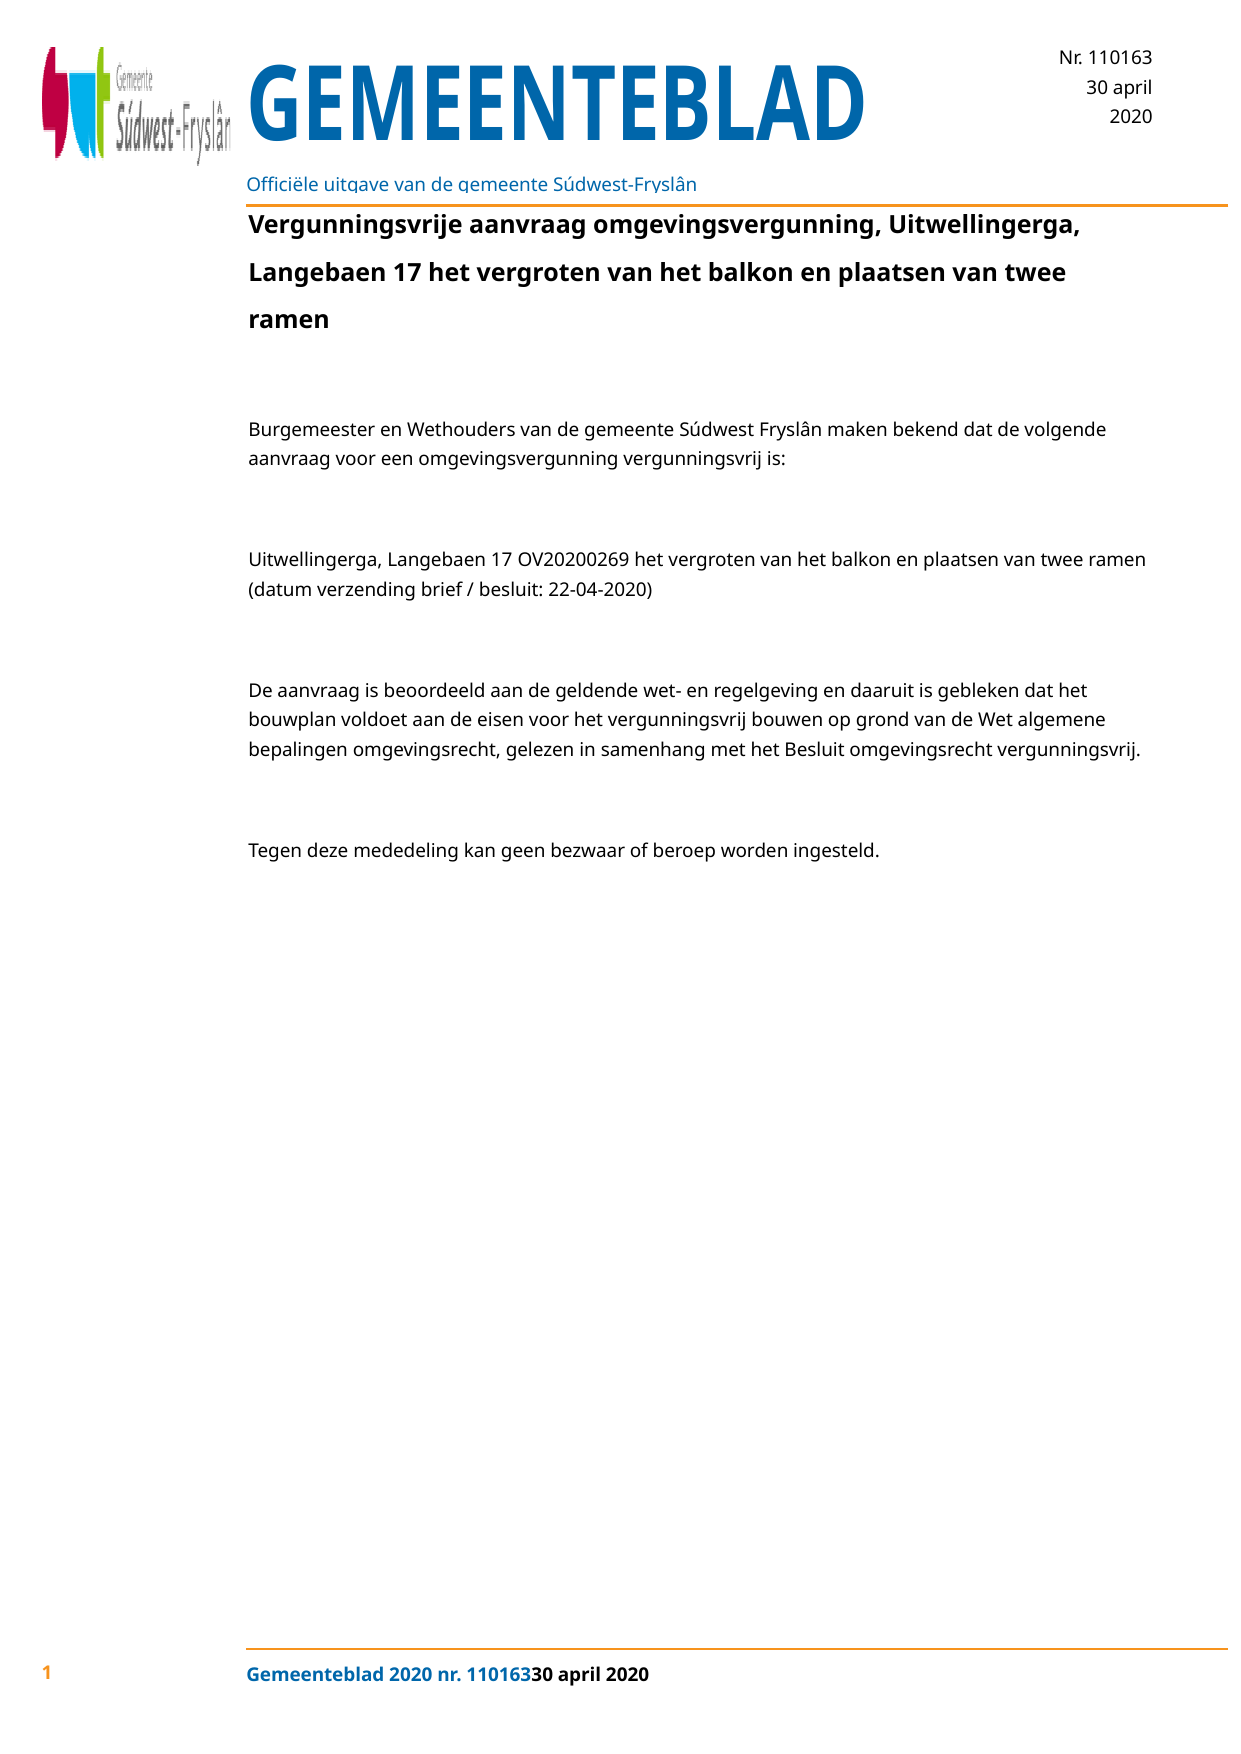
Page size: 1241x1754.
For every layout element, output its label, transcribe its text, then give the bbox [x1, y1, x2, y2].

text De aanvraag is beoordeeld aan de geldende wet- en regelgeving en daaruit is gebleken dat het bouwplan voldoet aan de eisen voor het vergunningsvrij bouwen op grond van de Wet algemene bepalingen omgevingsrecht, gelezen in samenhang met het Besluit omgevingsrecht vergunningsvrij. [248, 677, 1152, 762]
text Tegen deze mededeling kan geen bezwaar of beroep worden ingesteld. [248, 837, 1152, 862]
text Uitwellingerga, Langebaen 17 OV20200269 het vergroten van het balkon en plaatsen van twee ramen (datum verzending brief / besluit: 22-04-2020) [248, 546, 1152, 602]
text Burgemeester en Wethouders van de gemeente Súdwest Fryslân maken bekend dat de volgende aanvraag voor een omgevingsvergunning vergunningsvrij is: [248, 416, 1152, 471]
picture [41, 47, 231, 172]
text Vergunningsvrije aanvraag omgevingsvergunning, Uitwellingerga, Langebaen 17 het vergroten van het balkon en plaatsen van twee ramen [248, 207, 1152, 336]
